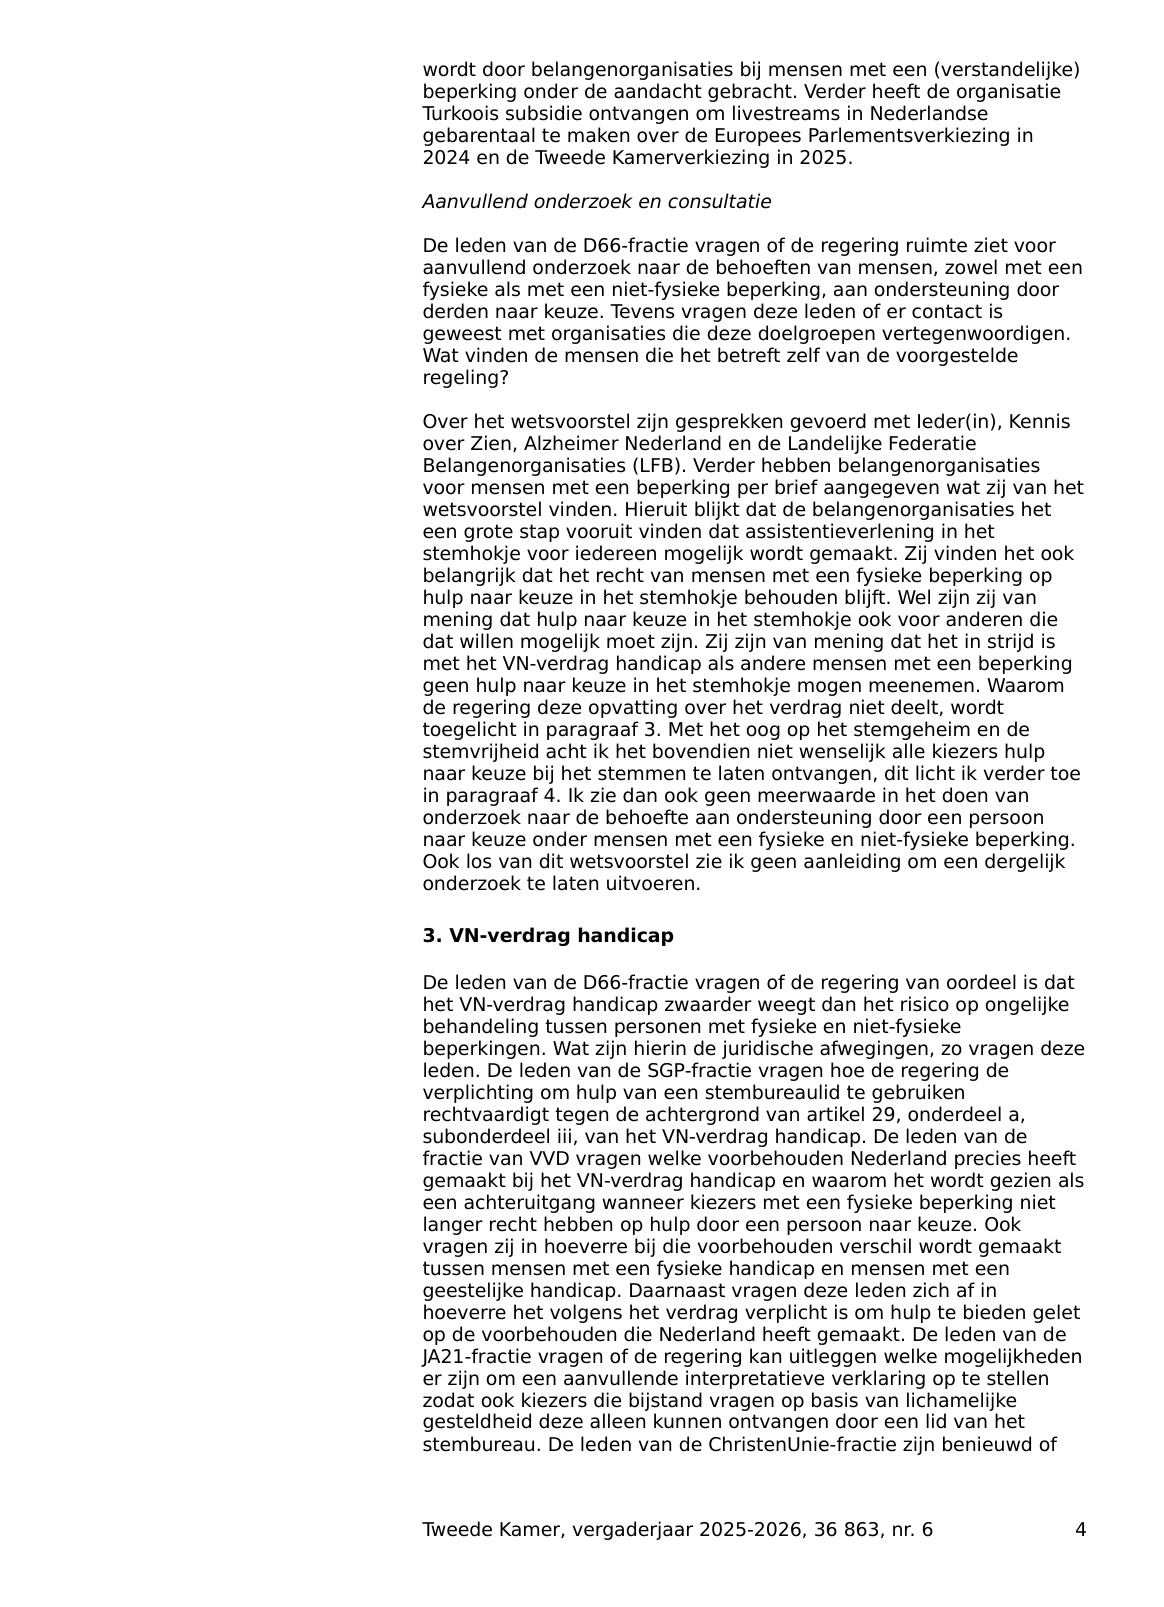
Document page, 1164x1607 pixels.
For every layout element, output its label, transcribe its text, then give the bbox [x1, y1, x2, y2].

text Over het wetsvoorstel zijn gesprekken gevoerd met Ieder(in), Kennis over Zien, Alzheimer Nederland en de Landelijke Federatie Belangenorganisaties (LFB). Verder hebben belangenorganisaties voor mensen met een beperking per brief aangegeven wat zij van het wetsvoorstel vinden. Hieruit blijkt dat de belangenorganisaties het een grote stap vooruit vinden dat assistentieverlening in het stemhokje voor iedereen mogelijk wordt gemaakt. Zij vinden het ook belangrijk dat het recht van mensen met een fysieke beperking op hulp naar keuze in het stemhokje behouden blijft. Wel zijn zij van mening dat hulp naar keuze in het stemhokje ook voor anderen die dat willen mogelijk moet zijn. Zij zijn van mening dat het in strijd is met het VN-verdrag handicap als andere mensen met een beperking geen hulp naar keuze in het stemhokje mogen meenemen. Waarom de regering deze opvatting over het verdrag niet deelt, wordt toegelicht in paragraaf 3. Met het oog op het stemgeheim en de stemvrijheid acht ik het bovendien niet wenselijk alle kiezers hulp naar keuze bij het stemmen te laten ontvangen, dit licht ik verder toe in paragraaf 4. Ik zie dan ook geen meerwaarde in het doen van onderzoek naar de behoefte aan ondersteuning door een persoon naar keuze onder mensen met een fysieke en niet-fysieke beperking. Ook los van dit wetsvoorstel zie ik geen aanleiding om een dergelijk onderzoek te laten uitvoeren. [422, 411, 1087, 895]
text wordt door belangenorganisaties bij mensen met een (verstandelijke) beperking onder de aandacht gebracht. Verder heeft de organisatie Turkoois subsidie ontvangen om livestreams in Nederlandse gebarentaal te maken over de Europees Parlementsverkiezing in 2024 en de Tweede Kamerverkiezing in 2025. [422, 59, 1087, 169]
subtitle 3. VN-verdrag handicap [422, 925, 1087, 947]
subtitle Aanvullend onderzoek en consultatie [422, 191, 1087, 213]
text De leden van de D66-fractie vragen of de regering ruimte ziet voor aanvullend onderzoek naar de behoeften van mensen, zowel met een fysieke als met een niet-fysieke beperking, aan ondersteuning door derden naar keuze. Tevens vragen deze leden of er contact is geweest met organisaties die deze doelgroepen vertegenwoordigen. Wat vinden de mensen die het betreft zelf van de voorgestelde regeling? [422, 235, 1087, 389]
text De leden van de D66-fractie vragen of de regering van oordeel is dat het VN-verdrag handicap zwaarder weegt dan het risico op ongelijke behandeling tussen personen met fysieke en niet-fysieke beperkingen. Wat zijn hierin de juridische afwegingen, zo vragen deze leden. De leden van de SGP-fractie vragen hoe de regering de verplichting om hulp van een stembureaulid te gebruiken rechtvaardigt tegen de achtergrond van artikel 29, onderdeel a, subonderdeel iii, van het VN-verdrag handicap. De leden van de fractie van VVD vragen welke voorbehouden Nederland precies heeft gemaakt bij het VN-verdrag handicap en waarom het wordt gezien als een achteruitgang wanneer kiezers met een fysieke beperking niet langer recht hebben op hulp door een persoon naar keuze. Ook vragen zij in hoeverre bij die voorbehouden verschil wordt gemaakt tussen mensen met een fysieke handicap en mensen met een geestelijke handicap. Daarnaast vragen deze leden zich af in hoeverre het volgens het verdrag verplicht is om hulp te bieden gelet op de voorbehouden die Nederland heeft gemaakt. De leden van de JA21-fractie vragen of de regering kan uitleggen welke mogelijkheden er zijn om een aanvullende interpretatieve verklaring op te stellen zodat ook kiezers die bijstand vragen op basis van lichamelijke gesteldheid deze alleen kunnen ontvangen door een lid van het stembureau. De leden van de ChristenUnie-fractie zijn benieuwd of [422, 972, 1087, 1455]
